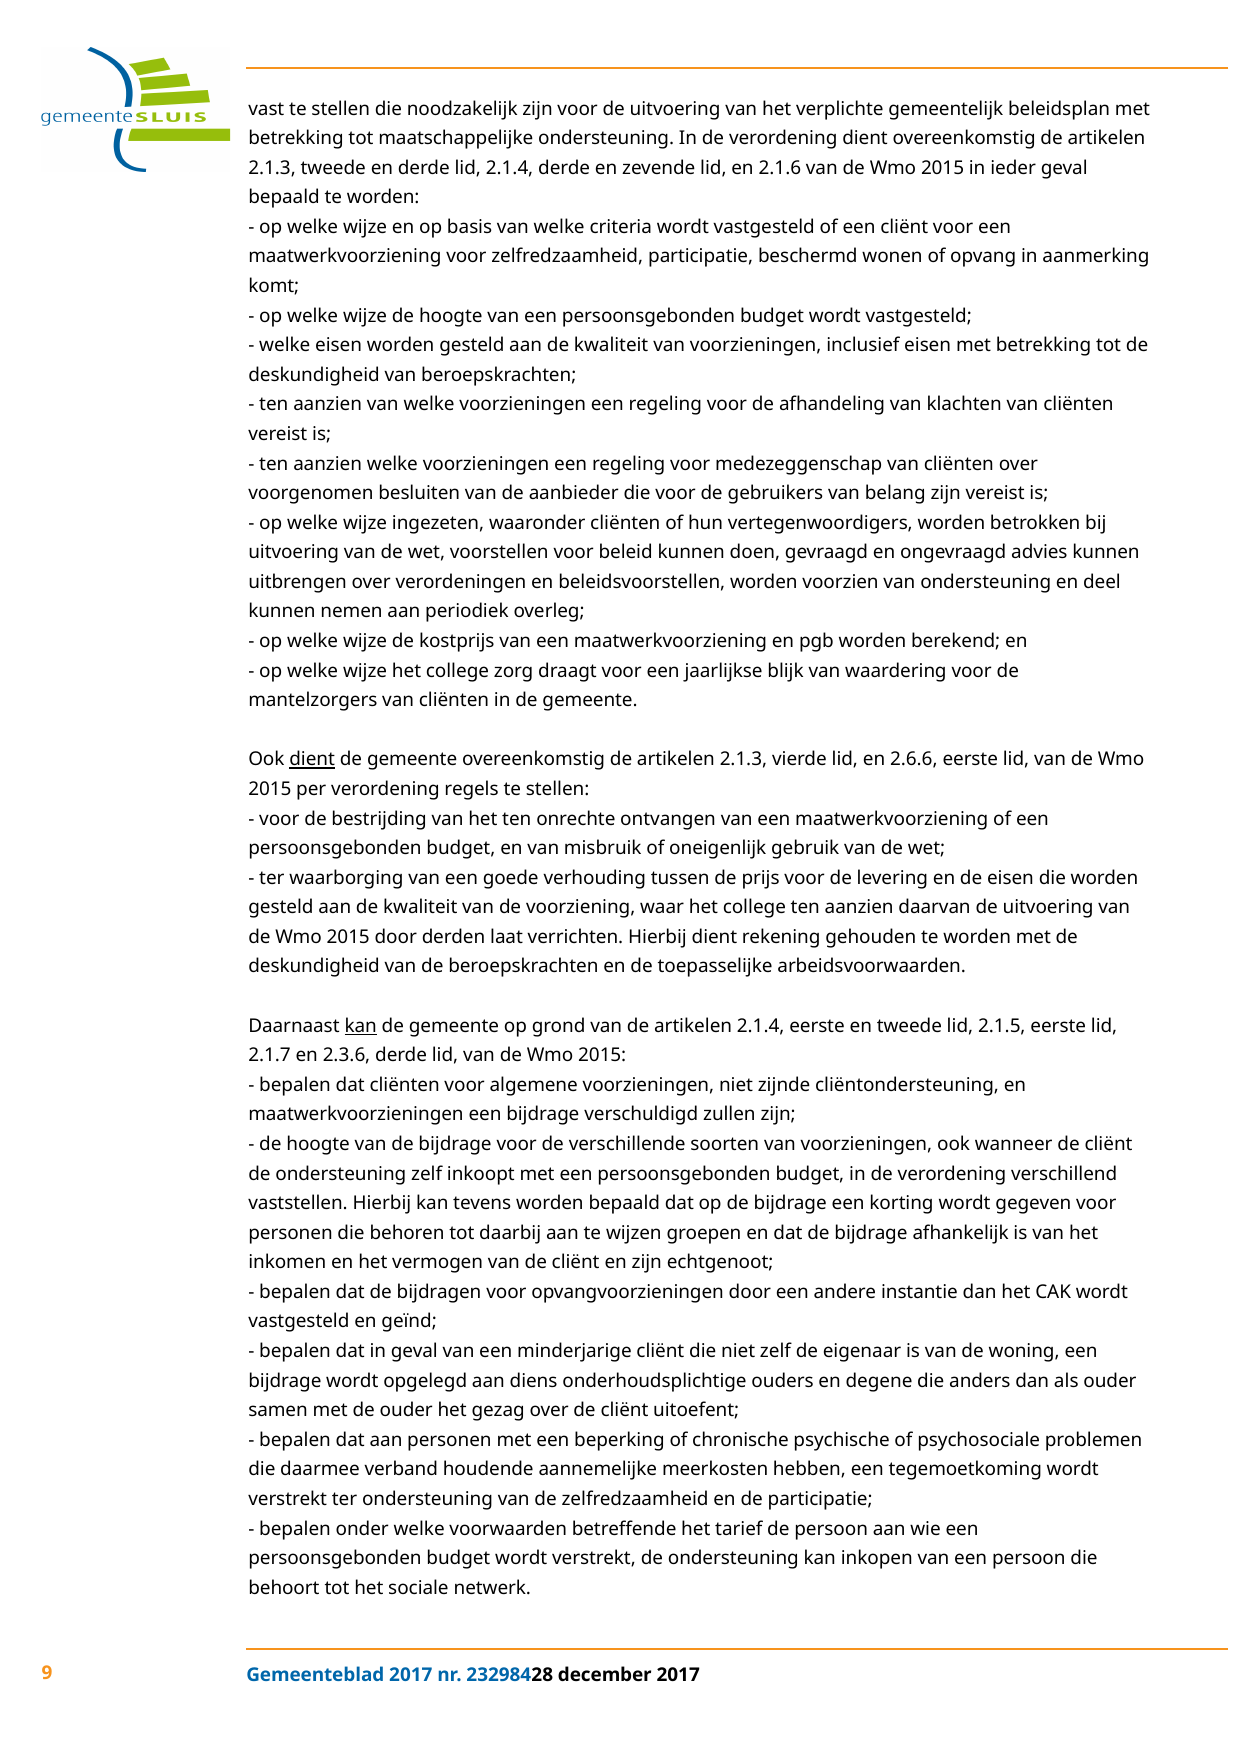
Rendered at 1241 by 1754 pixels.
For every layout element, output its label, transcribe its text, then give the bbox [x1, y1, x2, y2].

text - bepalen dat cliënten voor algemene voorzieningen, niet zijnde cliëntondersteuning, en maatwerkvoorzieningen een bijdrage verschuldigd zullen zijn; [248, 1071, 1152, 1126]
text Daarnaast kan de gemeente op grond van de artikelen 2.1.4, eerste en tweede lid, 2.1.5, eerste lid, 2.1.7 en 2.3.6, derde lid, van de Wmo 2015: [248, 1012, 1152, 1067]
text vast te stellen die noodzakelijk zijn voor de uitvoering van het verplichte gemeentelijk beleidsplan met betrekking tot maatschappelijke ondersteuning. In de verordening dient overeenkomstig de artikelen 2.1.3, tweede en derde lid, 2.1.4, derde en zevende lid, en 2.1.6 van de Wmo 2015 in ieder geval bepaald te worden: [248, 95, 1152, 209]
text - ten aanzien welke voorzieningen een regeling voor medezeggenschap van cliënten over voorgenomen besluiten van de aanbieder die voor de gebruikers van belang zijn vereist is; [248, 450, 1152, 505]
text - ten aanzien van welke voorzieningen een regeling voor de afhandeling van klachten van cliënten vereist is; [248, 391, 1152, 446]
text - op welke wijze het college zorg draagt voor een jaarlijkse blijk van waardering voor de mantelzorgers van cliënten in de gemeente. [248, 657, 1152, 712]
text - bepalen dat in geval van een minderjarige cliënt die niet zelf de eigenaar is van de woning, een bijdrage wordt opgelegd aan diens onderhoudsplichtige ouders en degene die anders dan als ouder samen met de ouder het gezag over de cliënt uitoefent; [248, 1337, 1152, 1422]
text - bepalen onder welke voorwaarden betreffende het tarief de persoon aan wie een persoonsgebonden budget wordt verstrekt, de ondersteuning kan inkopen van een persoon die behoort tot het sociale netwerk. [248, 1515, 1152, 1600]
text - op welke wijze en op basis van welke criteria wordt vastgesteld of een cliënt voor een maatwerkvoorziening voor zelfredzaamheid, participatie, beschermd wonen of opvang in aanmerking komt; [248, 213, 1152, 298]
text - op welke wijze de kostprijs van een maatwerkvoorziening en pgb worden berekend; en [248, 627, 1152, 653]
text - de hoogte van de bijdrage voor de verschillende soorten van voorzieningen, ook wanneer de cliënt de ondersteuning zelf inkoopt met een persoonsgebonden budget, in de verordening verschillend vaststellen. Hierbij kan tevens worden bepaald dat op de bijdrage een korting wordt gegeven voor personen die behoren tot daarbij aan te wijzen groepen en dat de bijdrage afhankelijk is van het inkomen en het vermogen van de cliënt en zijn echtgenoot; [248, 1130, 1152, 1274]
text Ook dient de gemeente overeenkomstig de artikelen 2.1.3, vierde lid, en 2.6.6, eerste lid, van de Wmo 2015 per verordening regels te stellen: [248, 746, 1152, 801]
text - op welke wijze de hoogte van een persoonsgebonden budget wordt vastgesteld; [248, 302, 1152, 328]
text - bepalen dat de bijdragen voor opvangvoorzieningen door een andere instantie dan het CAK wordt vastgesteld en geïnd; [248, 1278, 1152, 1333]
text - welke eisen worden gesteld aan de kwaliteit van voorzieningen, inclusief eisen met betrekking tot de deskundigheid van beroepskrachten; [248, 331, 1152, 387]
text - ter waarborging van een goede verhouding tussen de prijs voor de levering en de eisen die worden gesteld aan de kwaliteit van de voorziening, waar het college ten aanzien daarvan de uitvoering van de Wmo 2015 door derden laat verrichten. Hierbij dient rekening gehouden te worden met de deskundigheid van de beroepskrachten en de toepasselijke arbeidsvoorwaarden. [248, 864, 1152, 978]
text - bepalen dat aan personen met een beperking of chronische psychische of psychosociale problemen die daarmee verband houdende aannemelijke meerkosten hebben, een tegemoetkoming wordt verstrekt ter ondersteuning van de zelfredzaamheid en de participatie; [248, 1426, 1152, 1511]
text - voor de bestrijding van het ten onrechte ontvangen van een maatwerkvoorziening of een persoonsgebonden budget, en van misbruik of oneigenlijk gebruik van de wet; [248, 805, 1152, 860]
text - op welke wijze ingezeten, waaronder cliënten of hun vertegenwoordigers, worden betrokken bij uitvoering van de wet, voorstellen voor beleid kunnen doen, gevraagd en ongevraagd advies kunnen uitbrengen over verordeningen en beleidsvoorstellen, worden voorzien van ondersteuning en deel kunnen nemen aan periodiek overleg; [248, 509, 1152, 623]
picture [41, 47, 231, 172]
